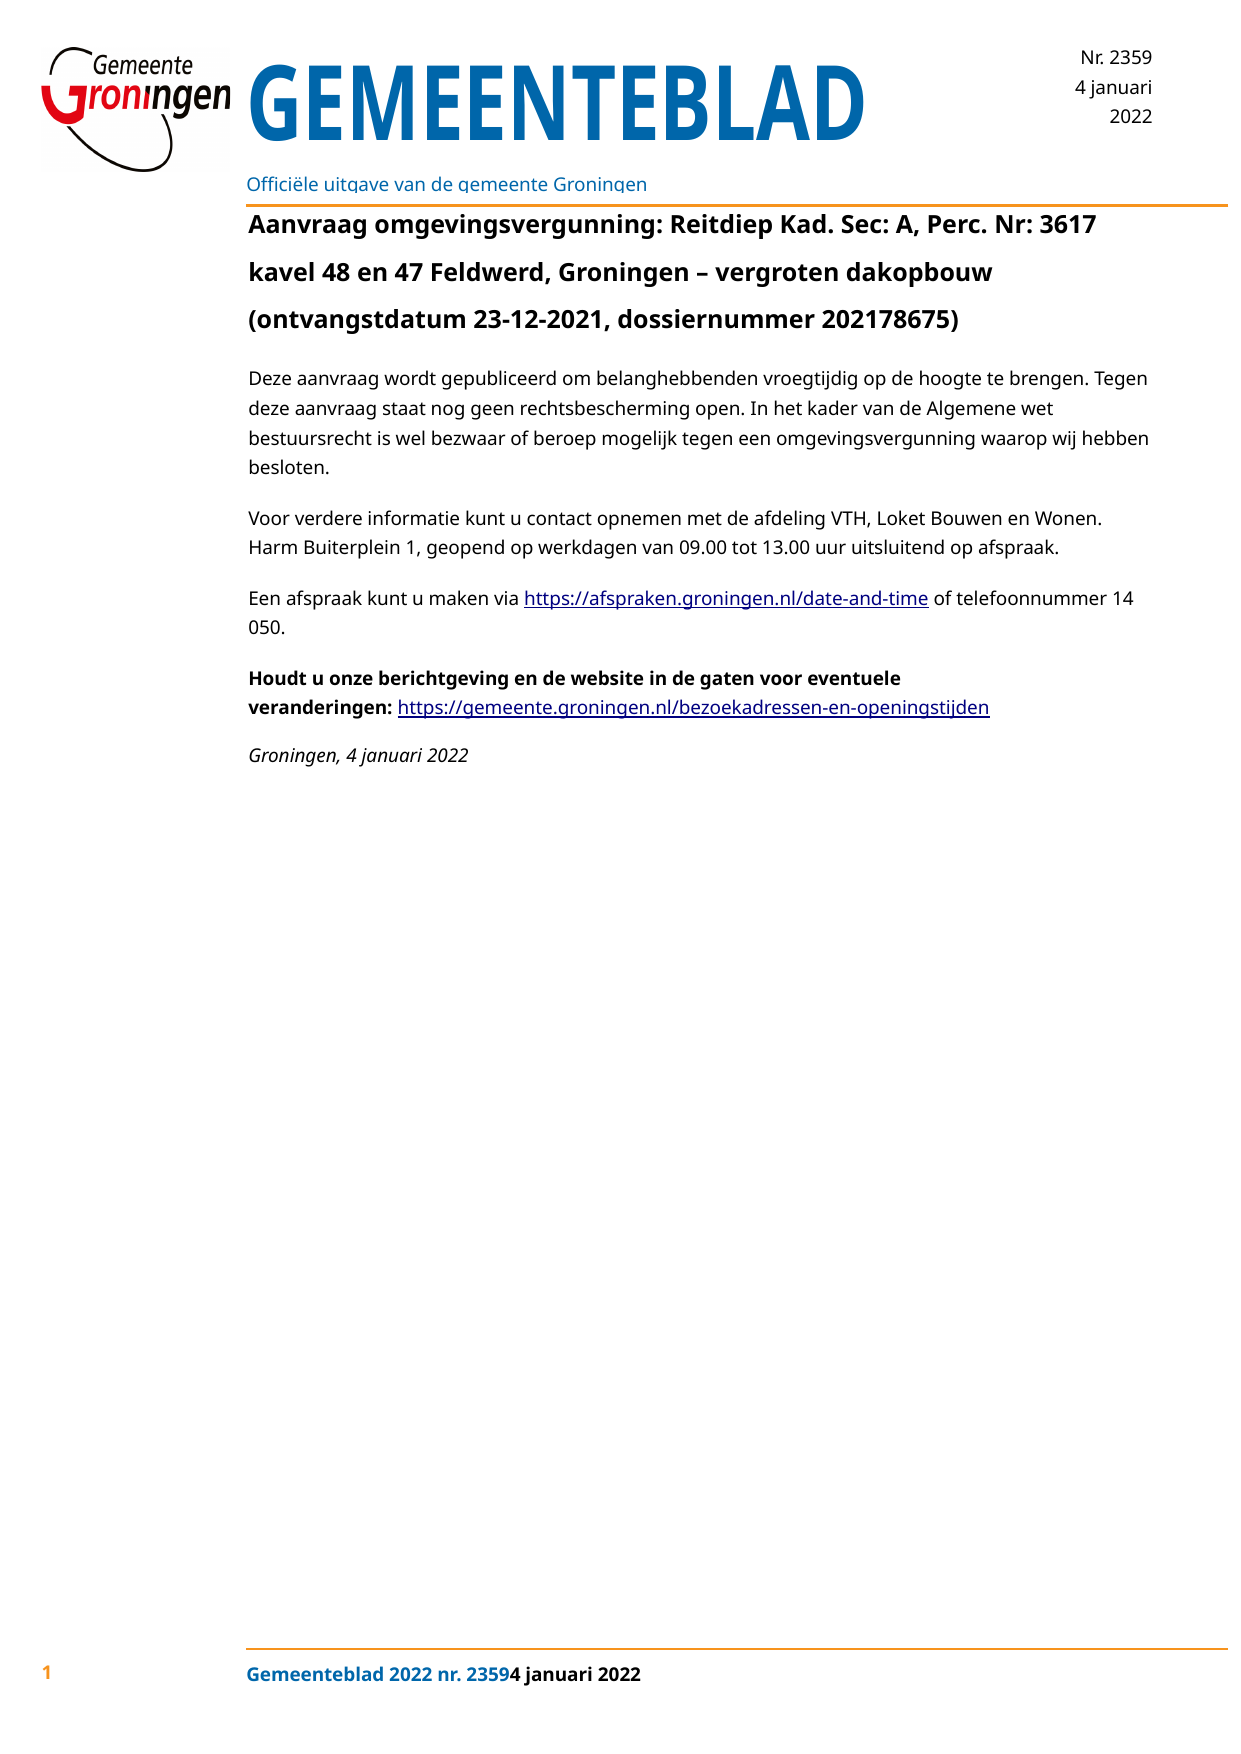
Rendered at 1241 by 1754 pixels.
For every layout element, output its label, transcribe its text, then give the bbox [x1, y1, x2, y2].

text Aanvraag omgevingsvergunning: Reitdiep Kad. Sec: A, Perc. Nr: 3617 kavel 48 en 47 Feldwerd, Groningen – vergroten dakopbouw (ontvangstdatum 23-12-2021, dossiernummer 202178675) [248, 207, 1152, 336]
text Voor verdere informatie kunt u contact opnemen met de afdeling VTH, Loket Bouwen en Wonen. Harm Buiterplein 1, geopend op werkdagen van 09.00 tot 13.00 uur uitsluitend op afspraak. [248, 505, 1152, 560]
picture [41, 47, 231, 172]
text Houdt u onze berichtgeving en de website in de gaten voor eventuele veranderingen: https://gemeente.groningen.nl/bezoekadressen-en-openingstijden [248, 665, 1152, 720]
text Een afspraak kunt u maken via https://afspraken.groningen.nl/date-and-time of telefoonnummer 14 050. [248, 585, 1152, 640]
text Deze aanvraag wordt gepubliceerd om belanghebbenden vroegtijdig op de hoogte te brengen. Tegen deze aanvraag staat nog geen rechtsbescherming open. In het kader van de Algemene wet bestuursrecht is wel bezwaar of beroep mogelijk tegen een omgevingsvergunning waarop wij hebben besloten. [248, 366, 1152, 480]
text Groningen, 4 januari 2022 [248, 742, 1152, 768]
